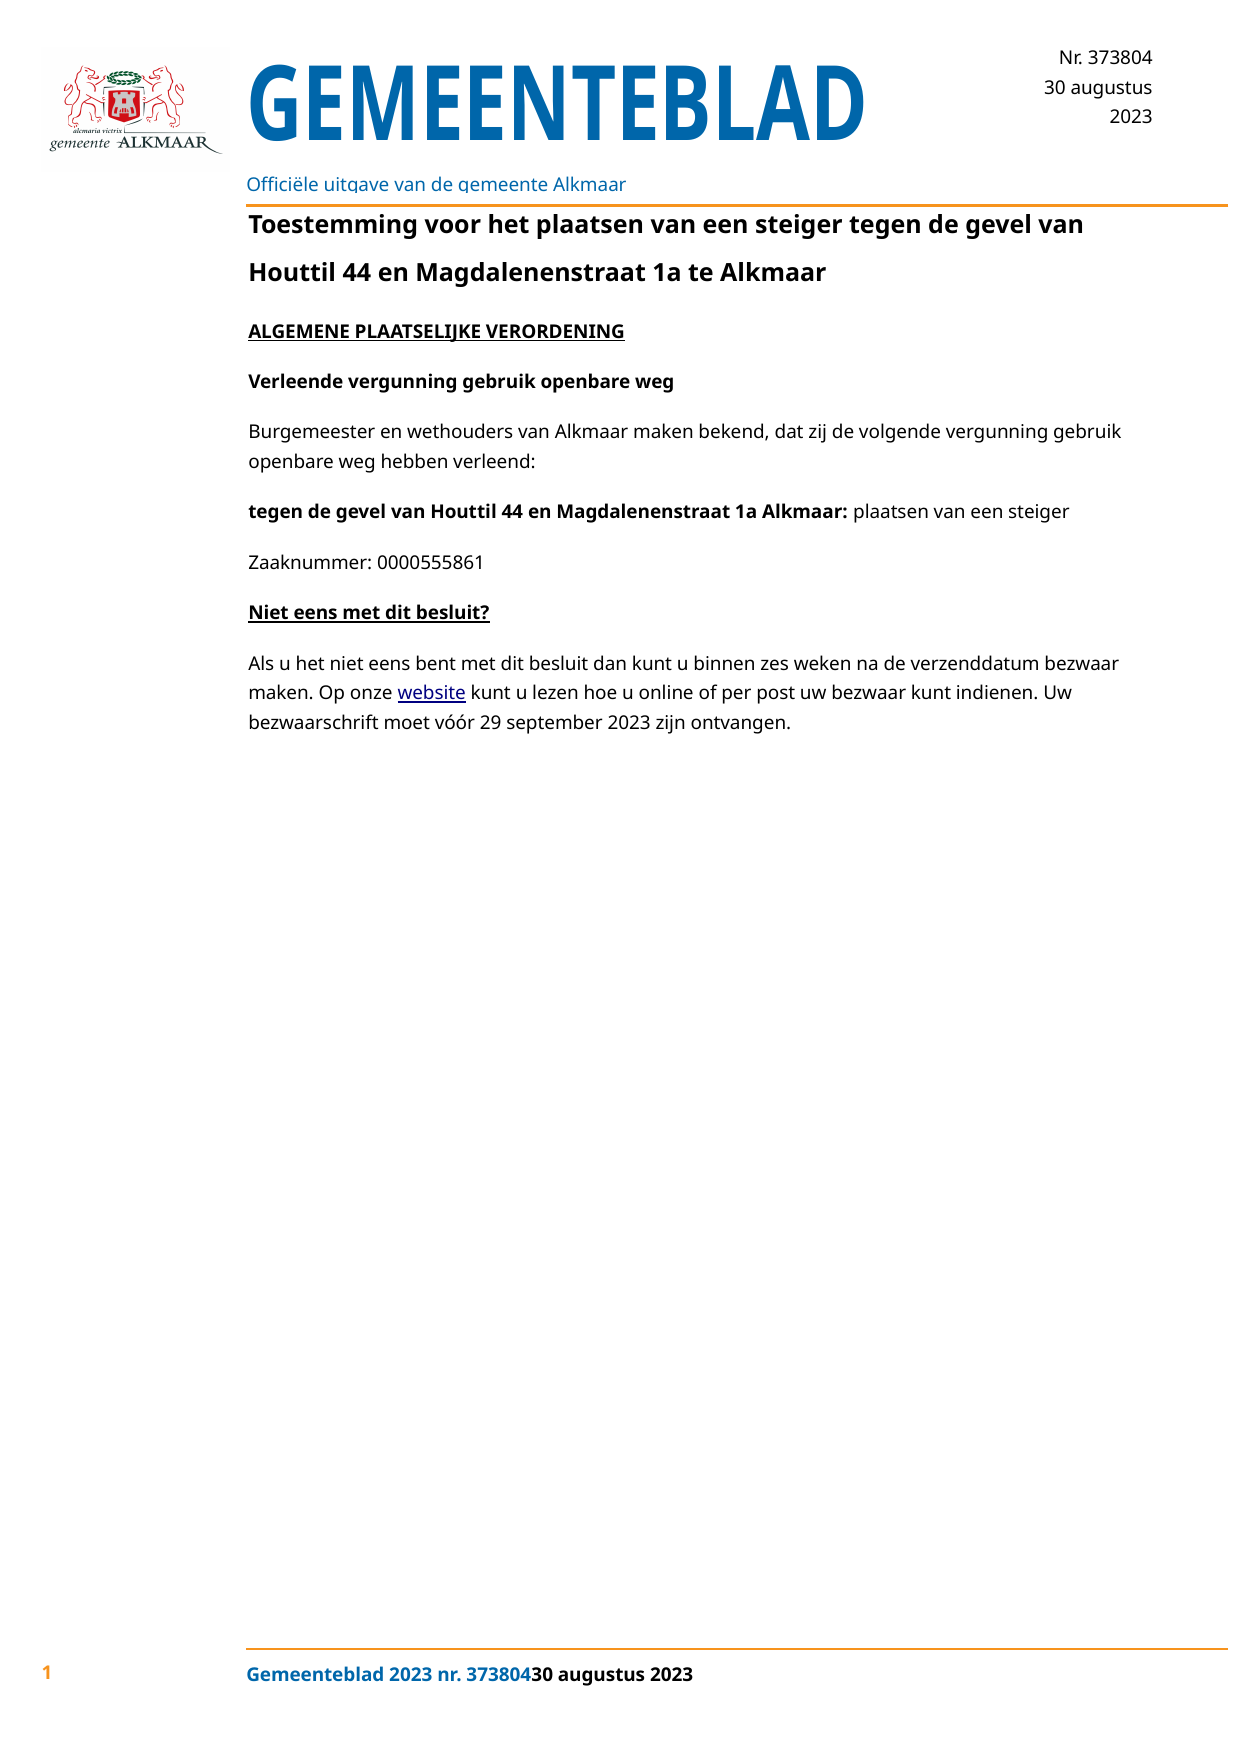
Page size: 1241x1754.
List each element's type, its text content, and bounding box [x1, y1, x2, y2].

text Verleende vergunning gebruik openbare weg [248, 368, 1152, 394]
text tegen de gevel van Houttil 44 en Magdalenenstraat 1a Alkmaar: plaatsen van een steiger [248, 499, 1152, 524]
text Als u het niet eens bent met dit besluit dan kunt u binnen zes weken na de verzenddatum bezwaar maken. Op onze website kunt u lezen hoe u online of per post uw bezwaar kunt indienen. Uw bezwaarschrift moet vóór 29 september 2023 zijn ontvangen. [248, 650, 1152, 735]
text Zaaknummer: 0000555861 [248, 549, 1152, 575]
text Toestemming voor het plaatsen van een steiger tegen de gevel van Houttil 44 en Magdalenenstraat 1a te Alkmaar [248, 207, 1152, 288]
text Niet eens met dit besluit? [248, 599, 1152, 625]
picture [41, 47, 231, 172]
text Burgemeester en wethouders van Alkmaar maken bekend, dat zij de volgende vergunning gebruik openbare weg hebben verleend: [248, 419, 1152, 474]
text ALGEMENE PLAATSELIJKE VERORDENING [248, 318, 1152, 344]
